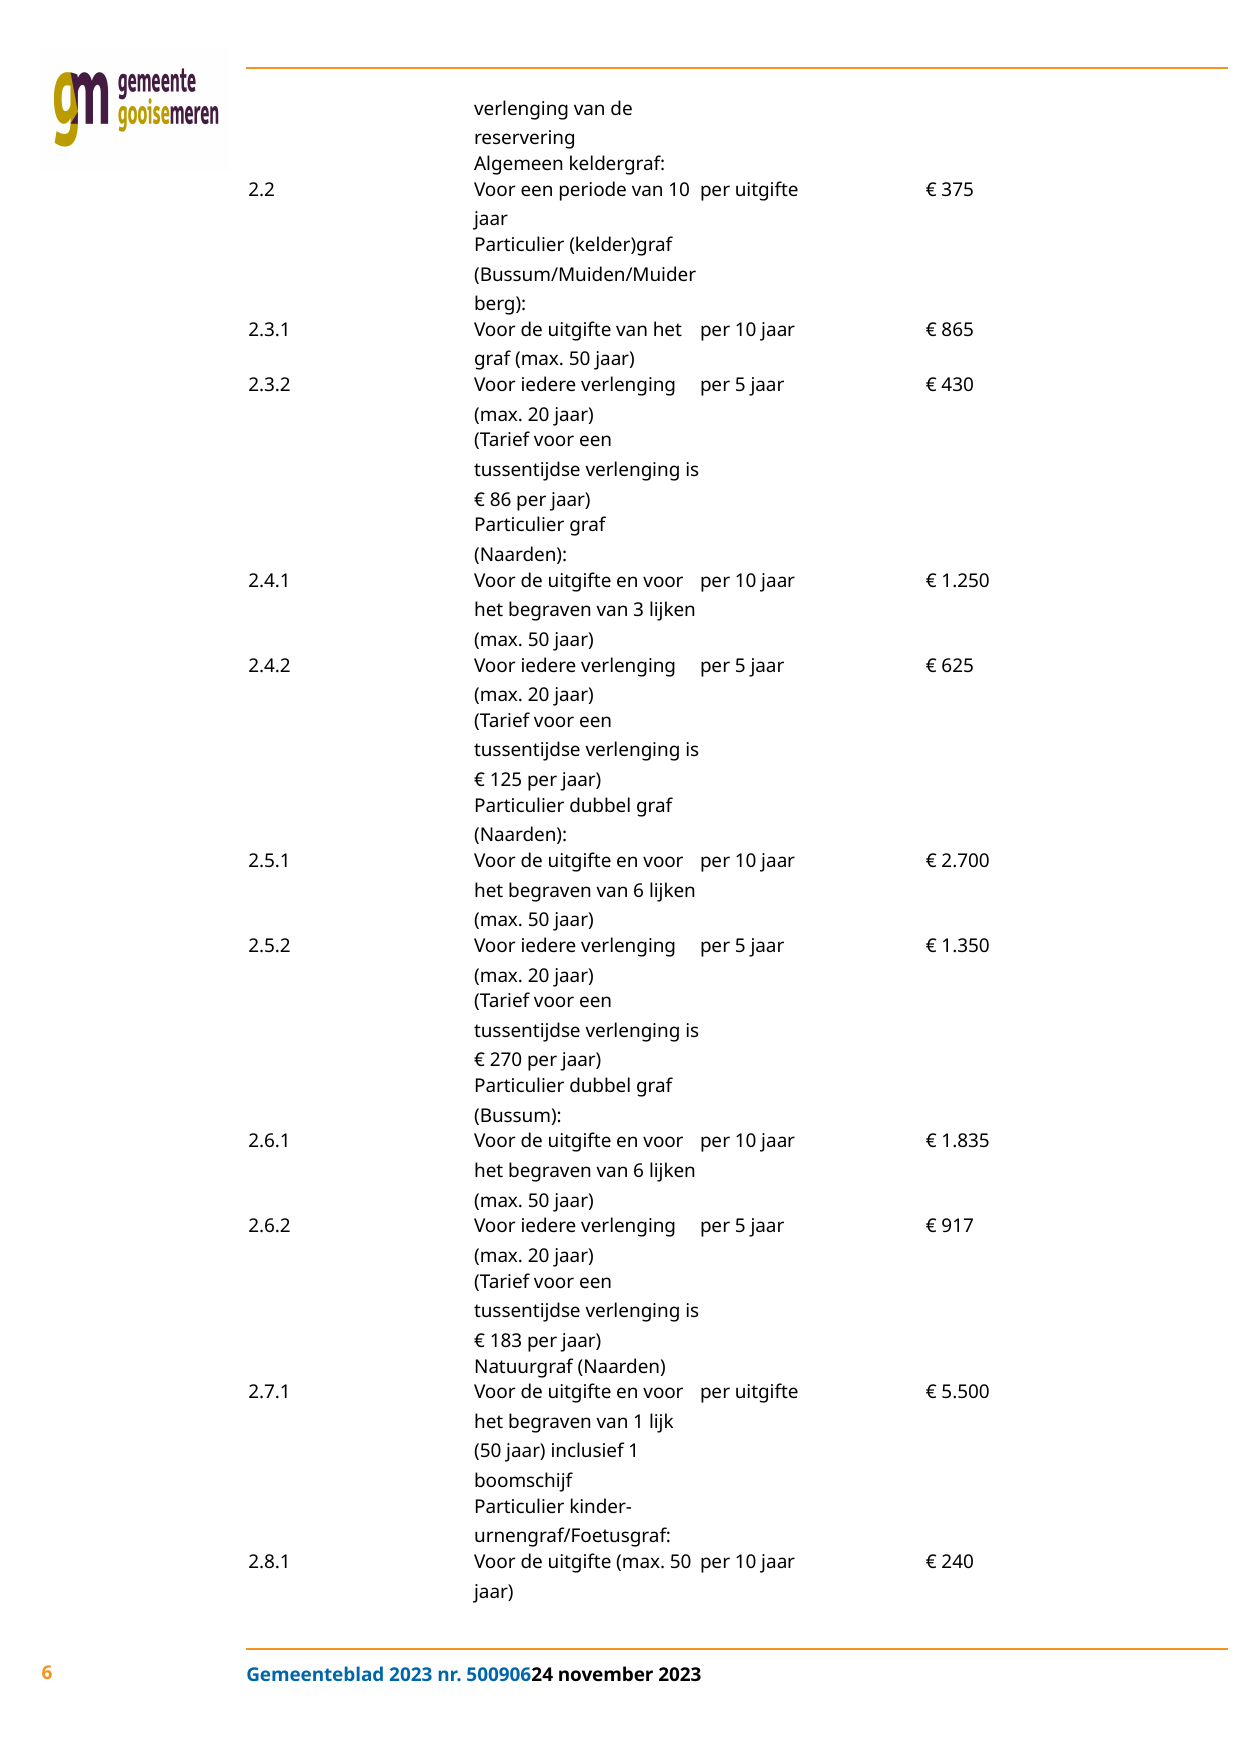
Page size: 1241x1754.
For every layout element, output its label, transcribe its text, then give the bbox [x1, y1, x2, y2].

table_cell [248, 512, 474, 567]
table_cell € 625 [926, 652, 1152, 707]
table_cell verlenging van de reservering [474, 95, 700, 150]
table_cell [248, 150, 474, 176]
table_cell [926, 150, 1152, 176]
table_cell [700, 792, 926, 847]
table_cell [926, 792, 1152, 847]
table_cell [926, 1073, 1152, 1128]
table_cell [248, 1073, 474, 1128]
table_cell Voor de uitgifte en voor het begraven van 6 lijken (max. 50 jaar) [474, 1128, 700, 1213]
table_cell per 5 jaar [700, 652, 926, 707]
table_cell per 10 jaar [700, 1548, 926, 1604]
table_cell [700, 1353, 926, 1378]
table_cell per 5 jaar [700, 371, 926, 427]
table_cell (Tarief voor een tussentijdse verlenging is € 270 per jaar) [474, 988, 700, 1072]
table_cell [248, 988, 474, 1072]
table_cell 2.5.1 [248, 847, 474, 932]
table_cell [248, 707, 474, 792]
table_cell € 1.835 [926, 1128, 1152, 1213]
table_cell [248, 95, 474, 150]
table_cell Voor de uitgifte en voor het begraven van 1 lijk (50 jaar) inclusief 1 boomschijf [474, 1379, 700, 1493]
table_cell Particulier dubbel graf (Bussum): [474, 1073, 700, 1128]
table_cell 2.4.2 [248, 652, 474, 707]
table_cell 2.3.1 [248, 316, 474, 371]
table_cell [926, 95, 1152, 150]
table_cell Voor iedere verlenging (max. 20 jaar) [474, 371, 700, 427]
table_cell per 10 jaar [700, 1128, 926, 1213]
table_cell [926, 1353, 1152, 1378]
table_cell Natuurgraf (Naarden) [474, 1353, 700, 1378]
table_cell [700, 1493, 926, 1548]
table_cell 2.3.2 [248, 371, 474, 427]
table_cell Voor de uitgifte van het graf (max. 50 jaar) [474, 316, 700, 371]
table_cell € 240 [926, 1548, 1152, 1604]
table_cell [248, 427, 474, 512]
table_cell per 10 jaar [700, 567, 926, 652]
table_cell [248, 1493, 474, 1548]
table_cell [700, 1073, 926, 1128]
table_cell € 430 [926, 371, 1152, 427]
table_cell Voor een periode van 10 jaar [474, 176, 700, 231]
table_cell per 5 jaar [700, 1213, 926, 1268]
table_cell Voor iedere verlenging (max. 20 jaar) [474, 652, 700, 707]
table_cell [248, 231, 474, 316]
table_cell 2.2 [248, 176, 474, 231]
table_cell [926, 1493, 1152, 1548]
table_cell Voor iedere verlenging (max. 20 jaar) [474, 932, 700, 987]
table_cell [926, 1268, 1152, 1353]
table_cell € 917 [926, 1213, 1152, 1268]
table_cell [926, 231, 1152, 316]
table_cell Particulier kinder-urnengraf/Foetusgraf: [474, 1493, 700, 1548]
table_cell [926, 427, 1152, 512]
table_cell 2.8.1 [248, 1548, 474, 1604]
table_cell [700, 707, 926, 792]
table_cell € 2.700 [926, 847, 1152, 932]
table_cell 2.6.2 [248, 1213, 474, 1268]
table_cell [700, 95, 926, 150]
table_cell per 5 jaar [700, 932, 926, 987]
table_cell Voor de uitgifte en voor het begraven van 6 lijken (max. 50 jaar) [474, 847, 700, 932]
table_cell € 1.250 [926, 567, 1152, 652]
table_cell [700, 988, 926, 1072]
table_cell (Tarief voor een tussentijdse verlenging is € 125 per jaar) [474, 707, 700, 792]
table_cell per 10 jaar [700, 316, 926, 371]
table_cell [926, 707, 1152, 792]
table_cell [700, 150, 926, 176]
table_cell Algemeen keldergraf: [474, 150, 700, 176]
table_cell [926, 988, 1152, 1072]
table_cell [700, 231, 926, 316]
table_cell [248, 1268, 474, 1353]
table_cell Particulier dubbel graf (Naarden): [474, 792, 700, 847]
table_cell 2.5.2 [248, 932, 474, 987]
table_cell € 5.500 [926, 1379, 1152, 1493]
table_cell € 375 [926, 176, 1152, 231]
picture [41, 47, 231, 172]
table_cell € 865 [926, 316, 1152, 371]
table_cell [926, 512, 1152, 567]
table_cell Particulier (kelder)graf (Bussum/Muiden/Muiderberg): [474, 231, 700, 316]
table_cell Voor iedere verlenging (max. 20 jaar) [474, 1213, 700, 1268]
table_cell € 1.350 [926, 932, 1152, 987]
table_cell per uitgifte [700, 1379, 926, 1493]
table_cell Voor de uitgifte en voor het begraven van 3 lijken (max. 50 jaar) [474, 567, 700, 652]
table_cell per 10 jaar [700, 847, 926, 932]
table_cell (Tarief voor een tussentijdse verlenging is € 86 per jaar) [474, 427, 700, 512]
table_cell [700, 1268, 926, 1353]
table_cell Particulier graf (Naarden): [474, 512, 700, 567]
table_cell [248, 1353, 474, 1378]
table_cell Voor de uitgifte (max. 50 jaar) [474, 1548, 700, 1604]
table_cell [700, 512, 926, 567]
table_cell [248, 792, 474, 847]
table_cell [700, 427, 926, 512]
table_cell 2.7.1 [248, 1379, 474, 1493]
table_cell 2.4.1 [248, 567, 474, 652]
table_cell 2.6.1 [248, 1128, 474, 1213]
table_cell (Tarief voor een tussentijdse verlenging is € 183 per jaar) [474, 1268, 700, 1353]
table_cell per uitgifte [700, 176, 926, 231]
